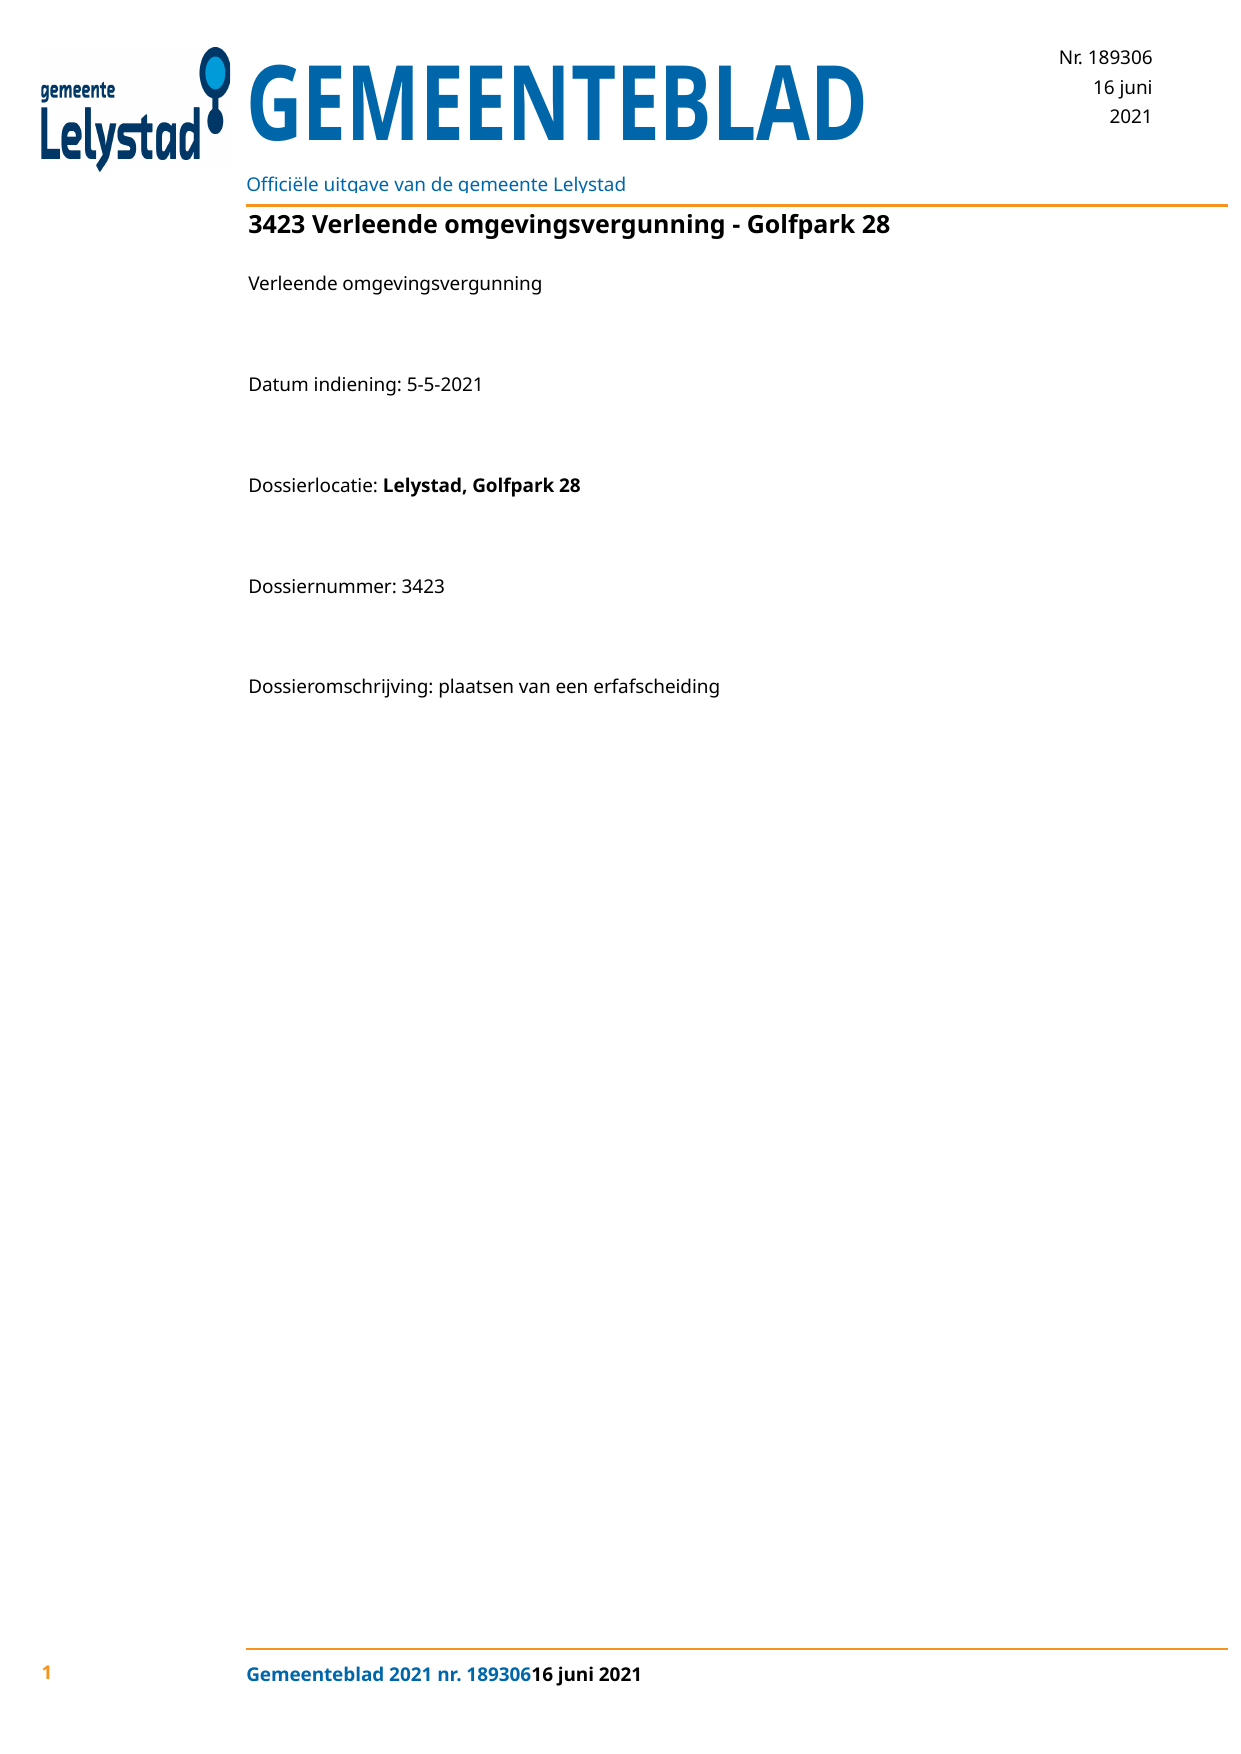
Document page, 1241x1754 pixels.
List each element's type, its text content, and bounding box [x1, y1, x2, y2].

text Dossieromschrijving: plaatsen van een erfafscheiding [248, 674, 1152, 699]
picture [41, 47, 231, 172]
text Dossiernummer: 3423 [248, 573, 1152, 598]
text Verleende omgevingsvergunning [248, 270, 1152, 296]
text Datum indiening: 5-5-2021 [248, 371, 1152, 397]
text Dossierlocatie: Lelystad, Golfpark 28 [248, 472, 1152, 498]
text 3423 Verleende omgevingsvergunning - Golfpark 28 [248, 207, 1152, 241]
